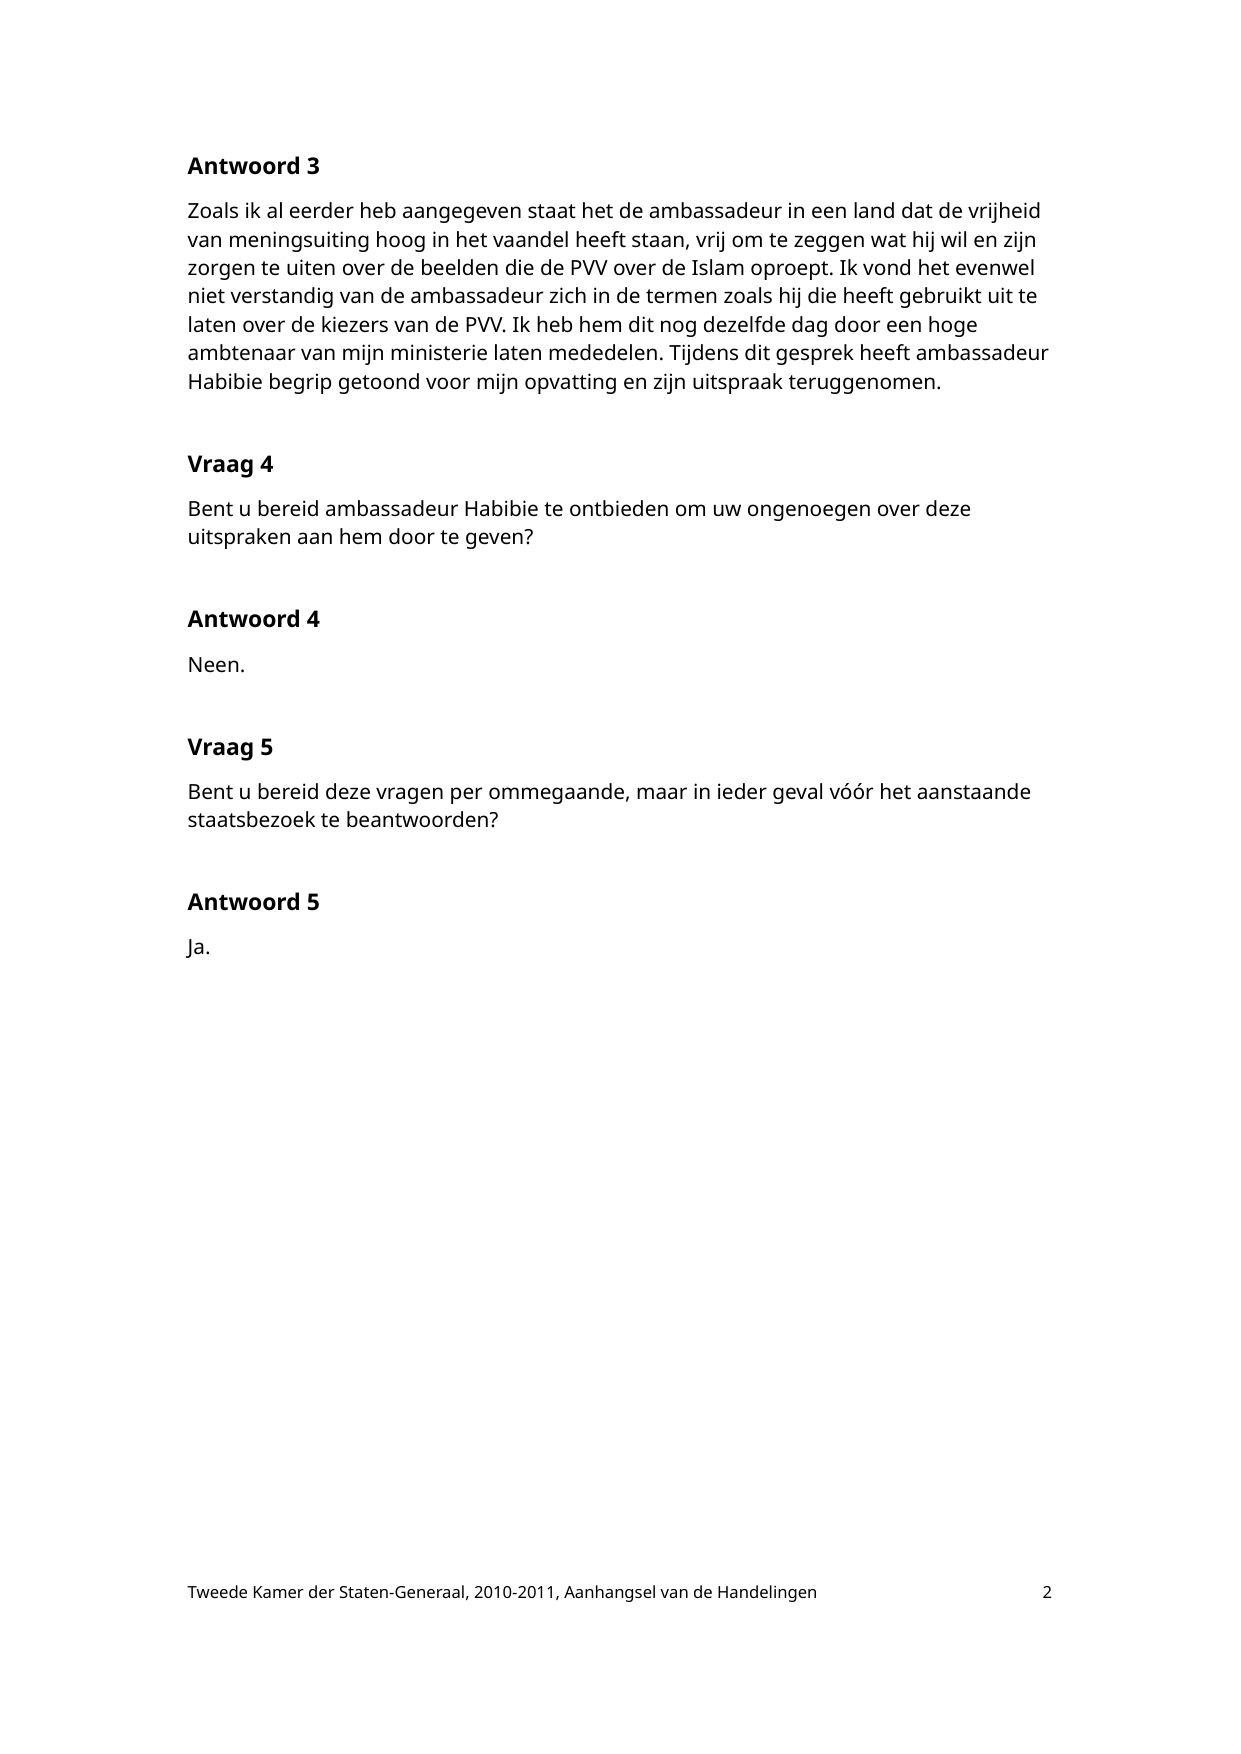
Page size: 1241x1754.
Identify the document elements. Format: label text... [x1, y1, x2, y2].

text Bent u bereid ambassadeur Habibie te ontbieden om uw ongenoegen over deze uitspraken aan hem door te geven? [187, 494, 1053, 551]
subtitle Antwoord 5 [187, 886, 1053, 917]
text Neen. [187, 650, 1053, 678]
subtitle Vraag 4 [187, 448, 1053, 479]
subtitle Antwoord 4 [187, 603, 1053, 635]
text Zoals ik al eerder heb aangegeven staat het de ambassadeur in een land dat de vrijheid van meningsuiting hoog in het vaandel heeft staan, vrij om te zeggen wat hij wil en zijn zorgen te uiten over de beelden die de PVV over de Islam oproept. Ik vond het evenwel niet verstandig van de ambassadeur zich in de termen zoals hij die heeft gebruikt uit te laten over de kiezers van de PVV. Ik heb hem dit nog dezelfde dag door een hoge ambtenaar van mijn ministerie laten mededelen. Tijdens dit gesprek heeft ambassadeur Habibie begrip getoond voor mijn opvatting en zijn uitspraak teruggenomen. [187, 196, 1053, 395]
text Bent u bereid deze vragen per ommegaande, maar in ieder geval vóór het aanstaande staatsbezoek te beantwoorden? [187, 777, 1053, 834]
subtitle Antwoord 3 [187, 150, 1053, 181]
text Ja. [187, 932, 1053, 961]
subtitle Vraag 5 [187, 731, 1053, 762]
